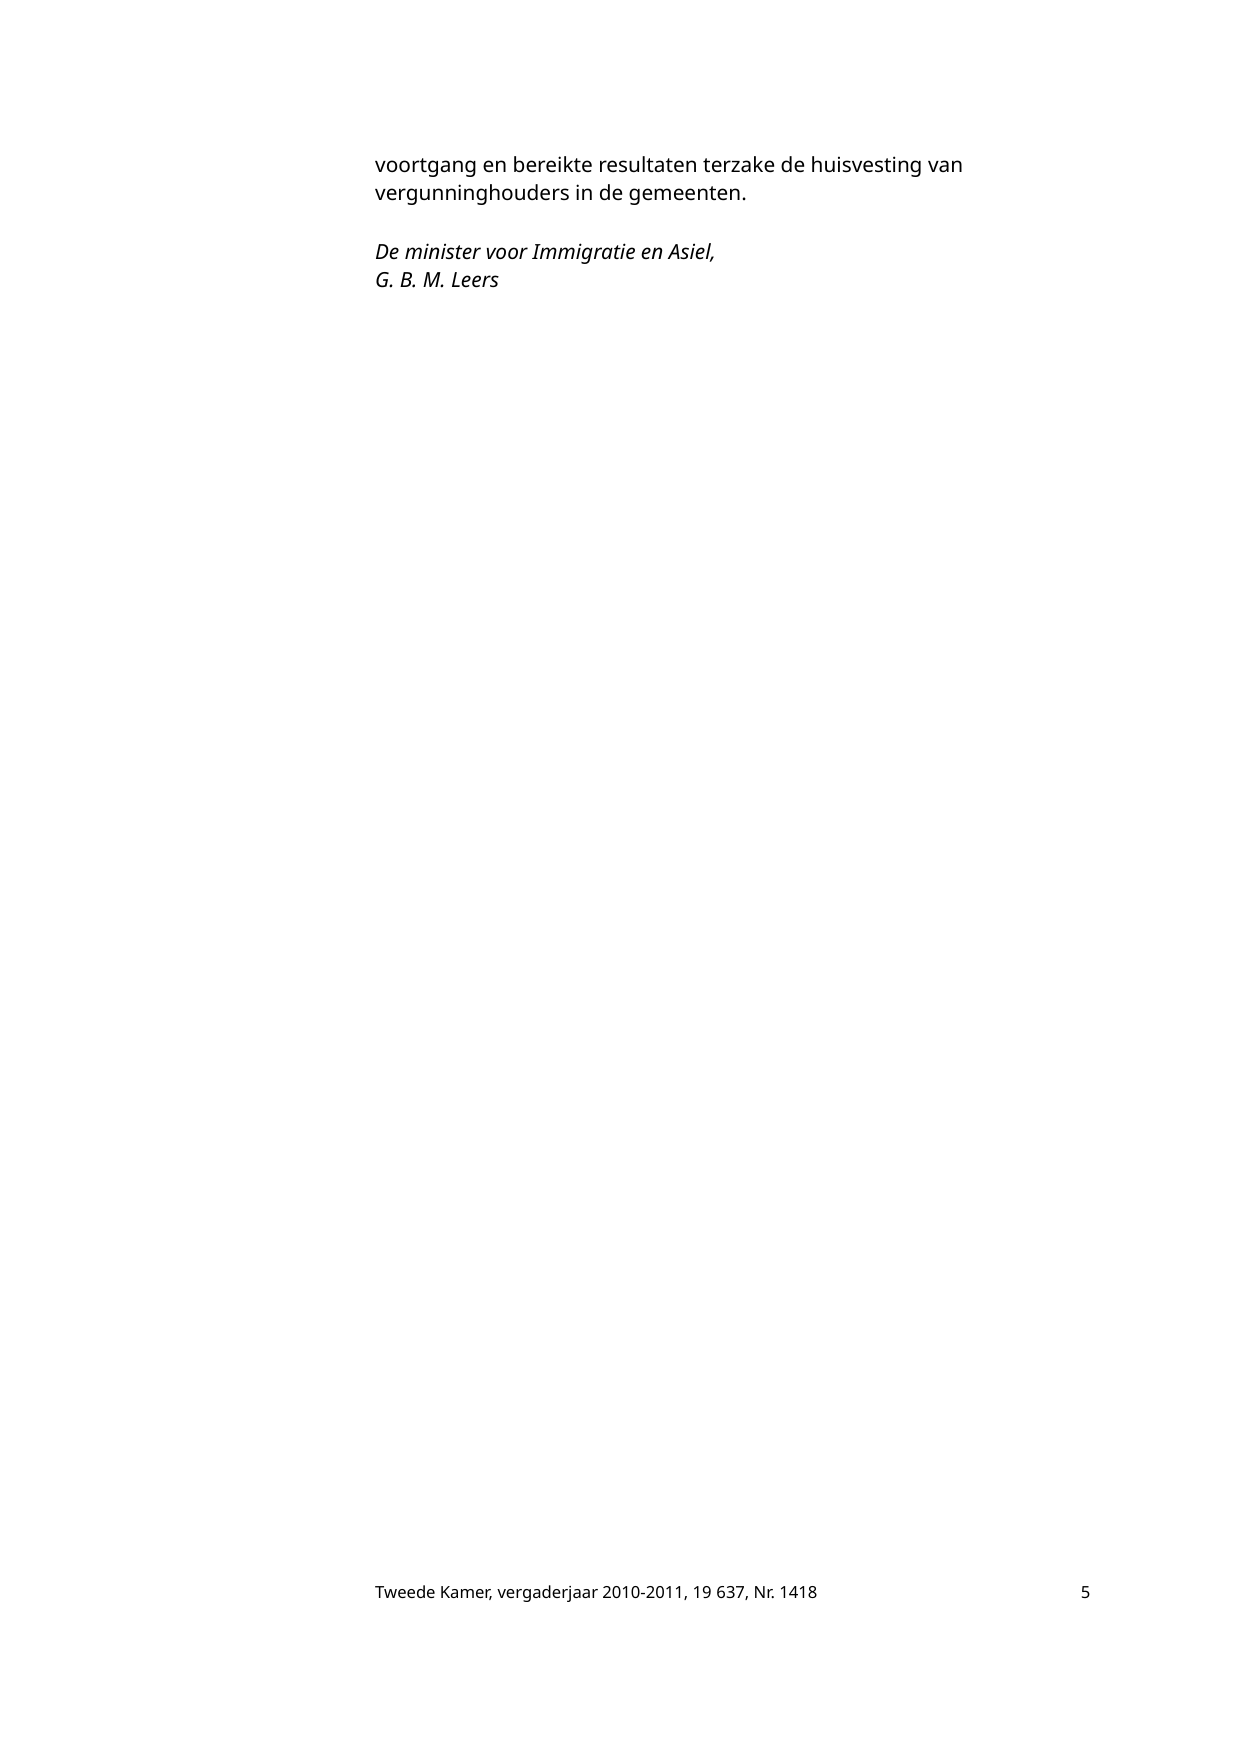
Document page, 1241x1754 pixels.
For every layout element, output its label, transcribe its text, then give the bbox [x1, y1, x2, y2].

text G. B. M. Leers [375, 265, 1090, 294]
text De minister voor Immigratie en Asiel, [375, 237, 1090, 265]
text voortgang en bereikte resultaten terzake de huisvesting van vergunninghouders in de gemeenten. [375, 150, 1090, 207]
